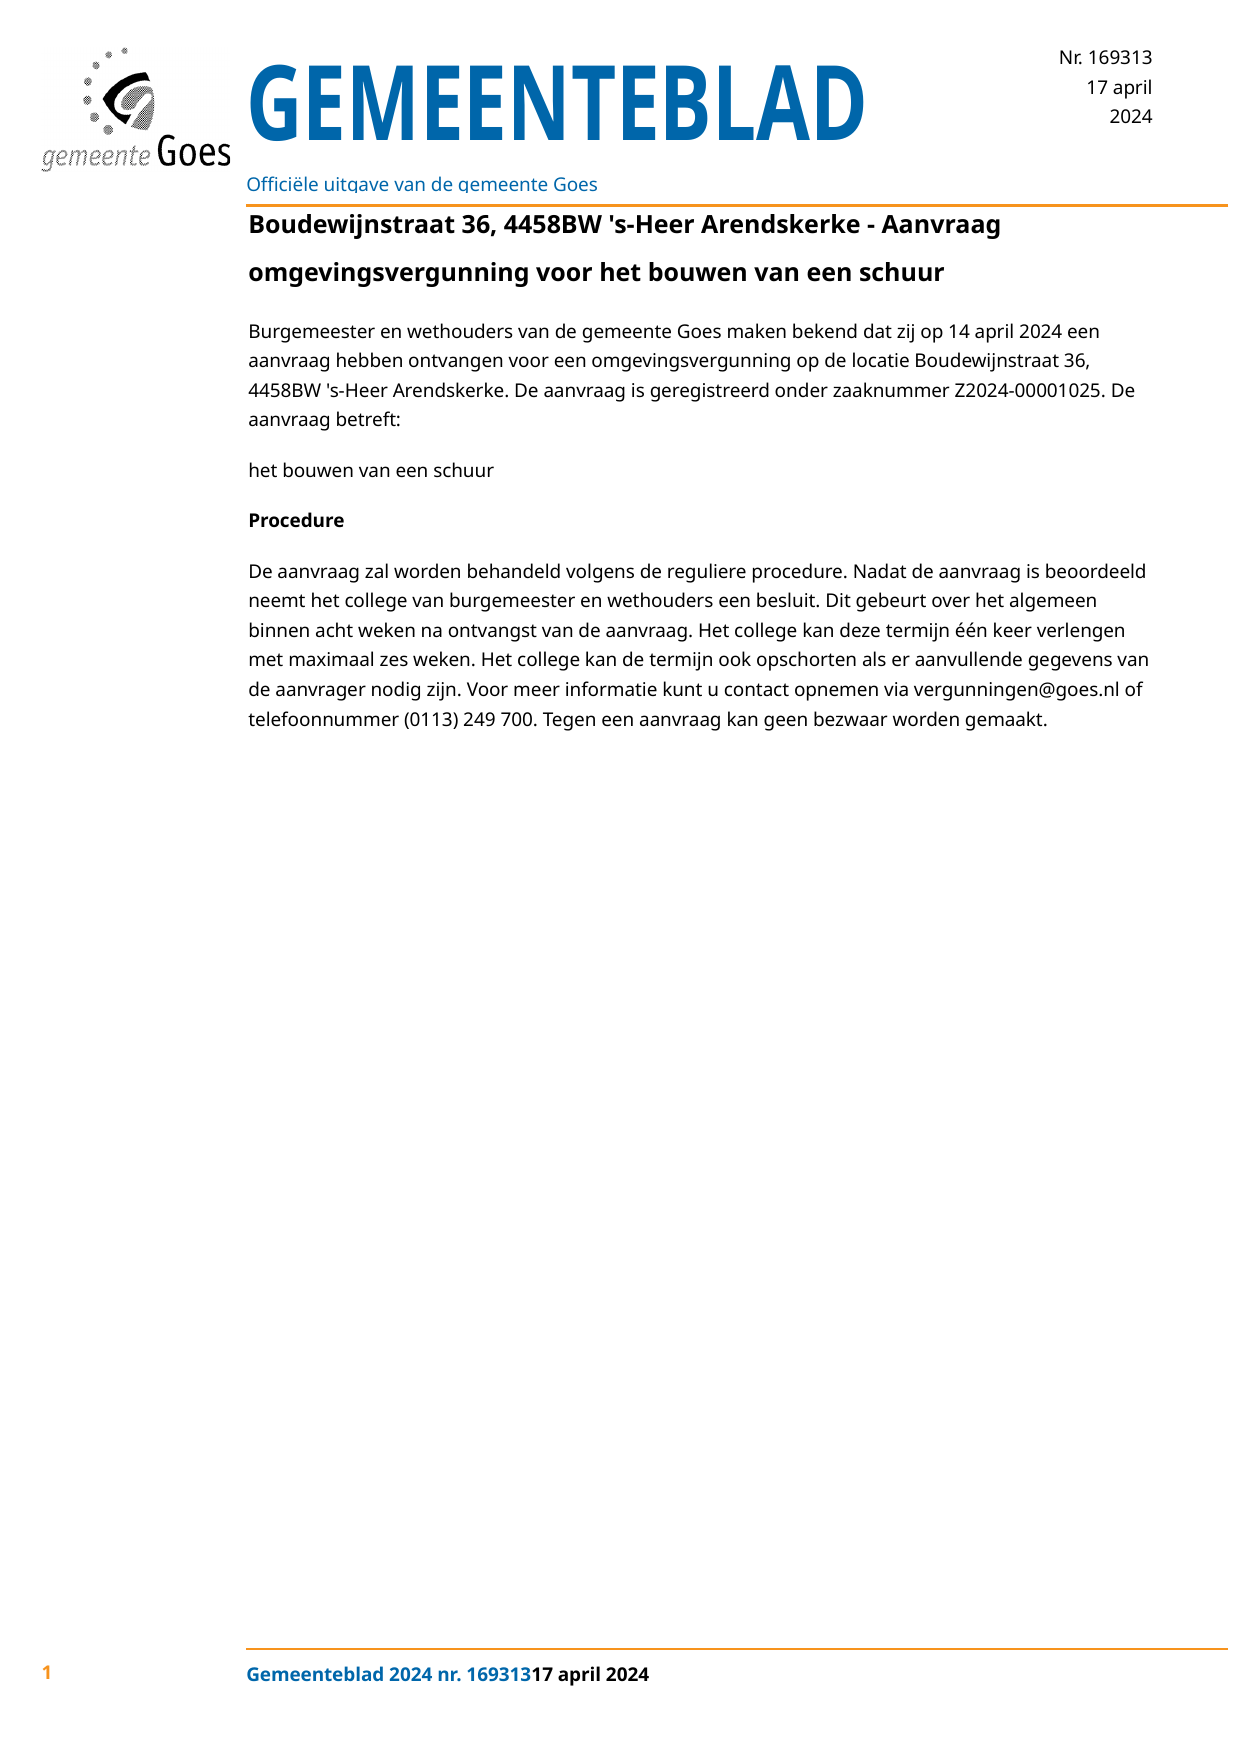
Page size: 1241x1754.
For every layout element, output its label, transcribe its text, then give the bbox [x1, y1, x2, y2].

text Burgemeester en wethouders van de gemeente Goes maken bekend dat zij op 14 april 2024 een aanvraag hebben ontvangen voor een omgevingsvergunning op de locatie Boudewijnstraat 36, 4458BW 's-Heer Arendskerke. De aanvraag is geregistreerd onder zaaknummer Z2024-00001025. De aanvraag betreft: [248, 318, 1152, 432]
text De aanvraag zal worden behandeld volgens de reguliere procedure. Nadat de aanvraag is beoordeeld neemt het college van burgemeester en wethouders een besluit. Dit gebeurt over het algemeen binnen acht weken na ontvangst van de aanvraag. Het college kan deze termijn één keer verlengen met maximaal zes weken. Het college kan de termijn ook opschorten als er aanvullende gegevens van de aanvrager nodig zijn. Voor meer informatie kunt u contact opnemen via vergunningen@goes.nl of telefoonnummer (0113) 249 700. Tegen een aanvraag kan geen bezwaar worden gemaakt. [248, 558, 1152, 732]
text Boudewijnstraat 36, 4458BW 's-Heer Arendskerke - Aanvraag omgevingsvergunning voor het bouwen van een schuur [248, 207, 1152, 288]
text het bouwen van een schuur [248, 457, 1152, 483]
text Procedure [248, 507, 1152, 533]
picture [41, 47, 231, 172]
